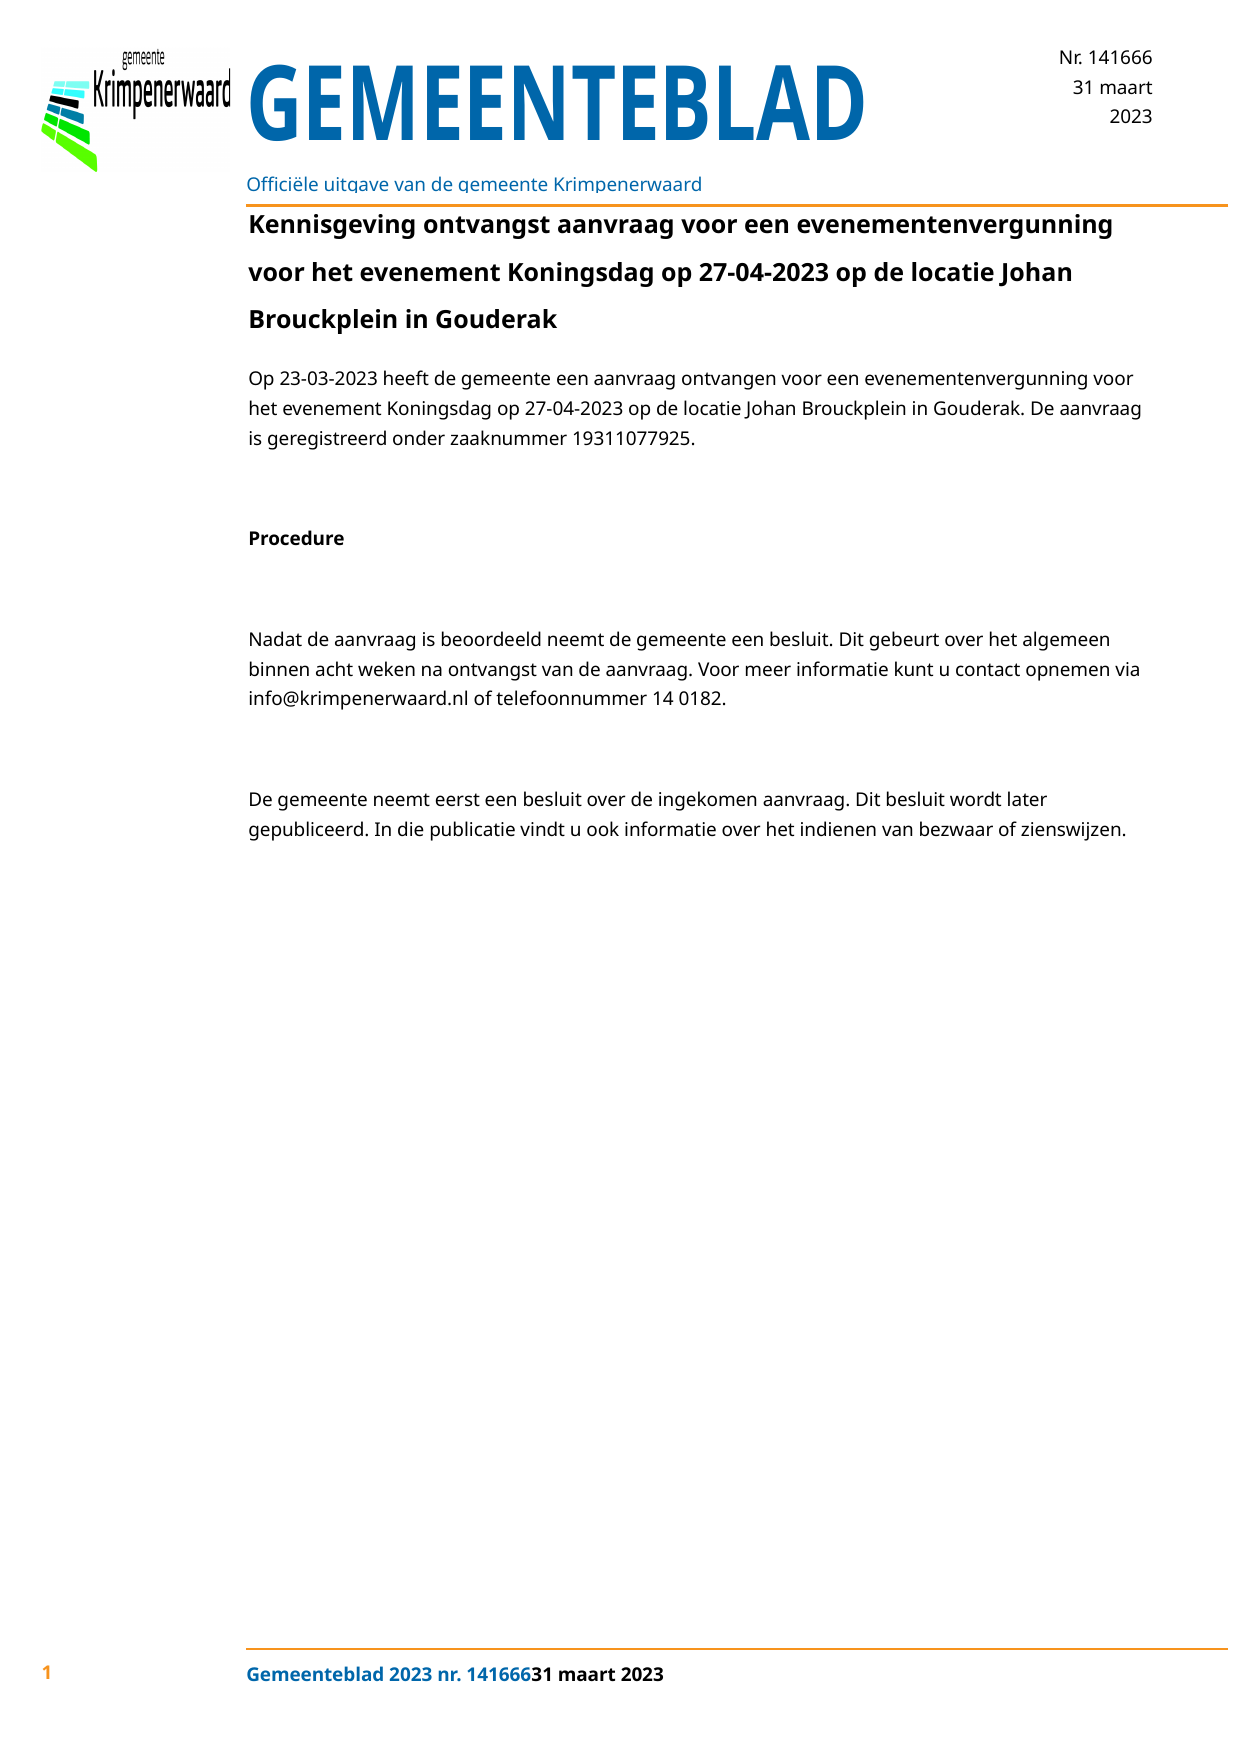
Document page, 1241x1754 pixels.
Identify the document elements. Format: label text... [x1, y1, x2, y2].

picture [41, 47, 231, 172]
text Procedure [248, 526, 1152, 551]
text Kennisgeving ontvangst aanvraag voor een evenementenvergunning voor het evenement Koningsdag op 27-04-2023 op de locatie Johan Brouckplein in Gouderak [248, 207, 1152, 336]
text De gemeente neemt eerst een besluit over de ingekomen aanvraag. Dit besluit wordt later gepubliceerd. In die publicatie vindt u ook informatie over het indienen van bezwaar of zienswijzen. [248, 786, 1152, 842]
text Op 23-03-2023 heeft de gemeente een aanvraag ontvangen voor een evenementenvergunning voor het evenement Koningsdag op 27-04-2023 op de locatie Johan Brouckplein in Gouderak. De aanvraag is geregistreerd onder zaaknummer 19311077925. [248, 366, 1152, 450]
text Nadat de aanvraag is beoordeeld neemt de gemeente een besluit. Dit gebeurt over het algemeen binnen acht weken na ontvangst van de aanvraag. Voor meer informatie kunt u contact opnemen via info@krimpenerwaard.nl of telefoonnummer 14 0182. [248, 626, 1152, 711]
